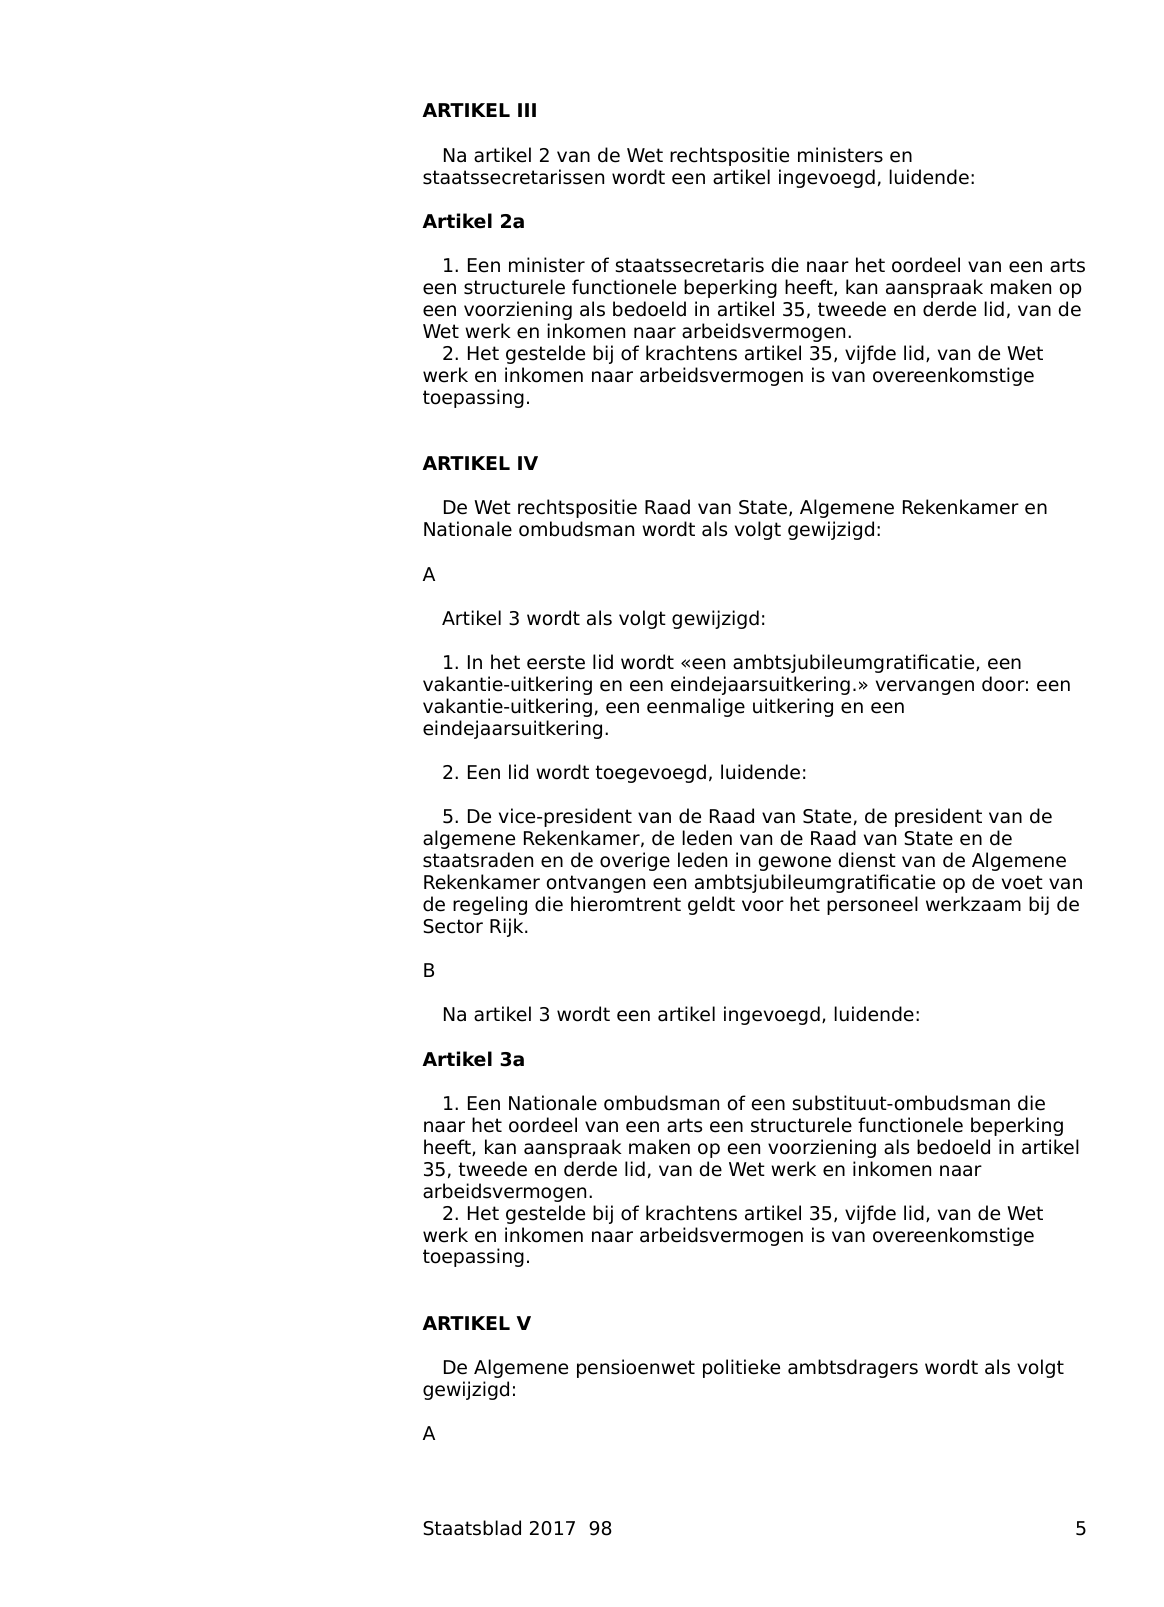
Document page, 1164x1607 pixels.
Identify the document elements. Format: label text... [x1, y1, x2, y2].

subtitle Artikel 3a [422, 1048, 1087, 1070]
text Artikel 3 wordt als volgt gewijzigd: [422, 608, 1087, 629]
text A [422, 1423, 1087, 1445]
text De Algemene pensioenwet politieke ambtsdragers wordt als volgt gewijzigd: [422, 1357, 1087, 1401]
text B [422, 960, 1087, 982]
subtitle ARTIKEL IV [422, 453, 1087, 475]
text 1. In het eerste lid wordt «een ambtsjubileumgratificatie, een vakantie-uitkering en een eindejaarsuitkering.» vervangen door: een vakantie-uitkering, een eenmalige uitkering en een eindejaarsuitkering. [422, 652, 1087, 740]
subtitle ARTIKEL III [422, 100, 1087, 122]
subtitle Artikel 2a [422, 211, 1087, 233]
text 2. Het gestelde bij of krachtens artikel 35, vijfde lid, van de Wet werk en inkomen naar arbeidsvermogen is van overeenkomstige toepassing. [422, 343, 1087, 409]
text 2. Een lid wordt toegevoegd, luidende: [422, 762, 1087, 784]
text A [422, 563, 1087, 585]
text De Wet rechtspositie Raad van State, Algemene Rekenkamer en Nationale ombudsman wordt als volgt gewijzigd: [422, 497, 1087, 541]
text Na artikel 2 van de Wet rechtspositie ministers en staatssecretarissen wordt een artikel ingevoegd, luidende: [422, 144, 1087, 188]
text 2. Het gestelde bij of krachtens artikel 35, vijfde lid, van de Wet werk en inkomen naar arbeidsvermogen is van overeenkomstige toepassing. [422, 1202, 1087, 1268]
subtitle ARTIKEL V [422, 1313, 1087, 1335]
text 1. Een minister of staatssecretaris die naar het oordeel van een arts een structurele functionele beperking heeft, kan aanspraak maken op een voorziening als bedoeld in artikel 35, tweede en derde lid, van de Wet werk en inkomen naar arbeidsvermogen. [422, 255, 1087, 343]
text 5. De vice-president van de Raad van State, de president van de algemene Rekenkamer, de leden van de Raad van State en de staatsraden en de overige leden in gewone dienst van de Algemene Rekenkamer ontvangen een ambtsjubileumgratificatie op de voet van de regeling die hieromtrent geldt voor het personeel werkzaam bij de Sector Rijk. [422, 806, 1087, 938]
text 1. Een Nationale ombudsman of een substituut-ombudsman die naar het oordeel van een arts een structurele functionele beperking heeft, kan aanspraak maken op een voorziening als bedoeld in artikel 35, tweede en derde lid, van de Wet werk en inkomen naar arbeidsvermogen. [422, 1093, 1087, 1202]
text Na artikel 3 wordt een artikel ingevoegd, luidende: [422, 1004, 1087, 1026]
